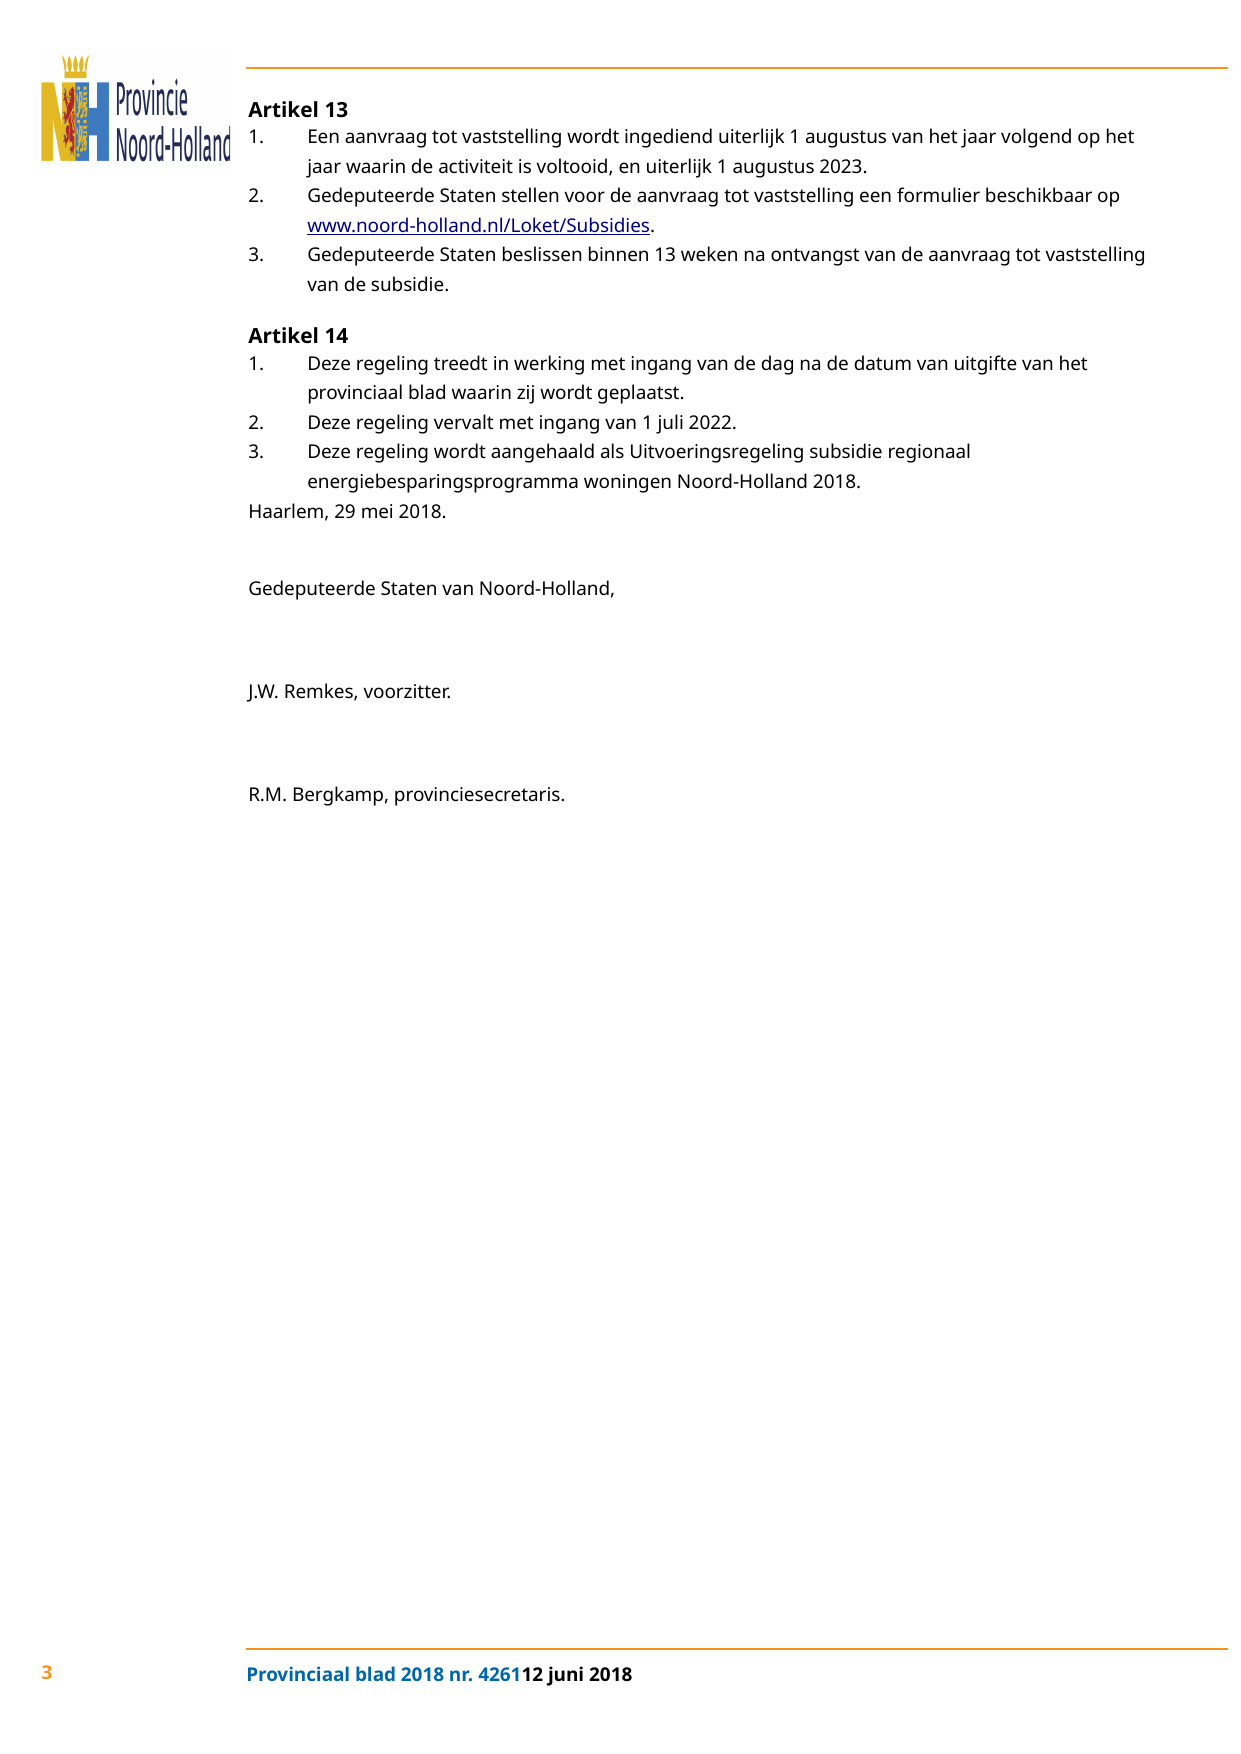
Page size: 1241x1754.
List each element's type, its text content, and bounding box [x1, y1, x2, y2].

picture [41, 47, 231, 172]
text Artikel 13 [248, 95, 1152, 123]
list Deze regeling vervalt met ingang van 1 juli 2022. [248, 409, 1152, 435]
text Haarlem, 29 mei 2018. [248, 498, 1152, 524]
text R.M. Bergkamp, provinciesecretaris. [248, 781, 1152, 807]
list Deze regeling wordt aangehaald als Uitvoeringsregeling subsidie regionaal energiebesparingsprogramma woningen Noord-Holland 2018. [248, 439, 1152, 494]
text J.W. Remkes, voorzitter. [248, 678, 1152, 704]
list Gedeputeerde Staten beslissen binnen 13 weken na ontvangst van de aanvraag tot vaststelling van de subsidie. [248, 242, 1152, 297]
list Deze regeling treedt in werking met ingang van de dag na de datum van uitgifte van het provinciaal blad waarin zij wordt geplaatst. [248, 350, 1152, 405]
list Een aanvraag tot vaststelling wordt ingediend uiterlijk 1 augustus van het jaar volgend op het jaar waarin de activiteit is voltooid, en uiterlijk 1 augustus 2023. [248, 123, 1152, 178]
text Gedeputeerde Staten van Noord-Holland, [248, 575, 1152, 601]
text Artikel 14 [248, 322, 1152, 350]
list Gedeputeerde Staten stellen voor de aanvraag tot vaststelling een formulier beschikbaar op www.noord-holland.nl/Loket/Subsidies. [248, 182, 1152, 238]
